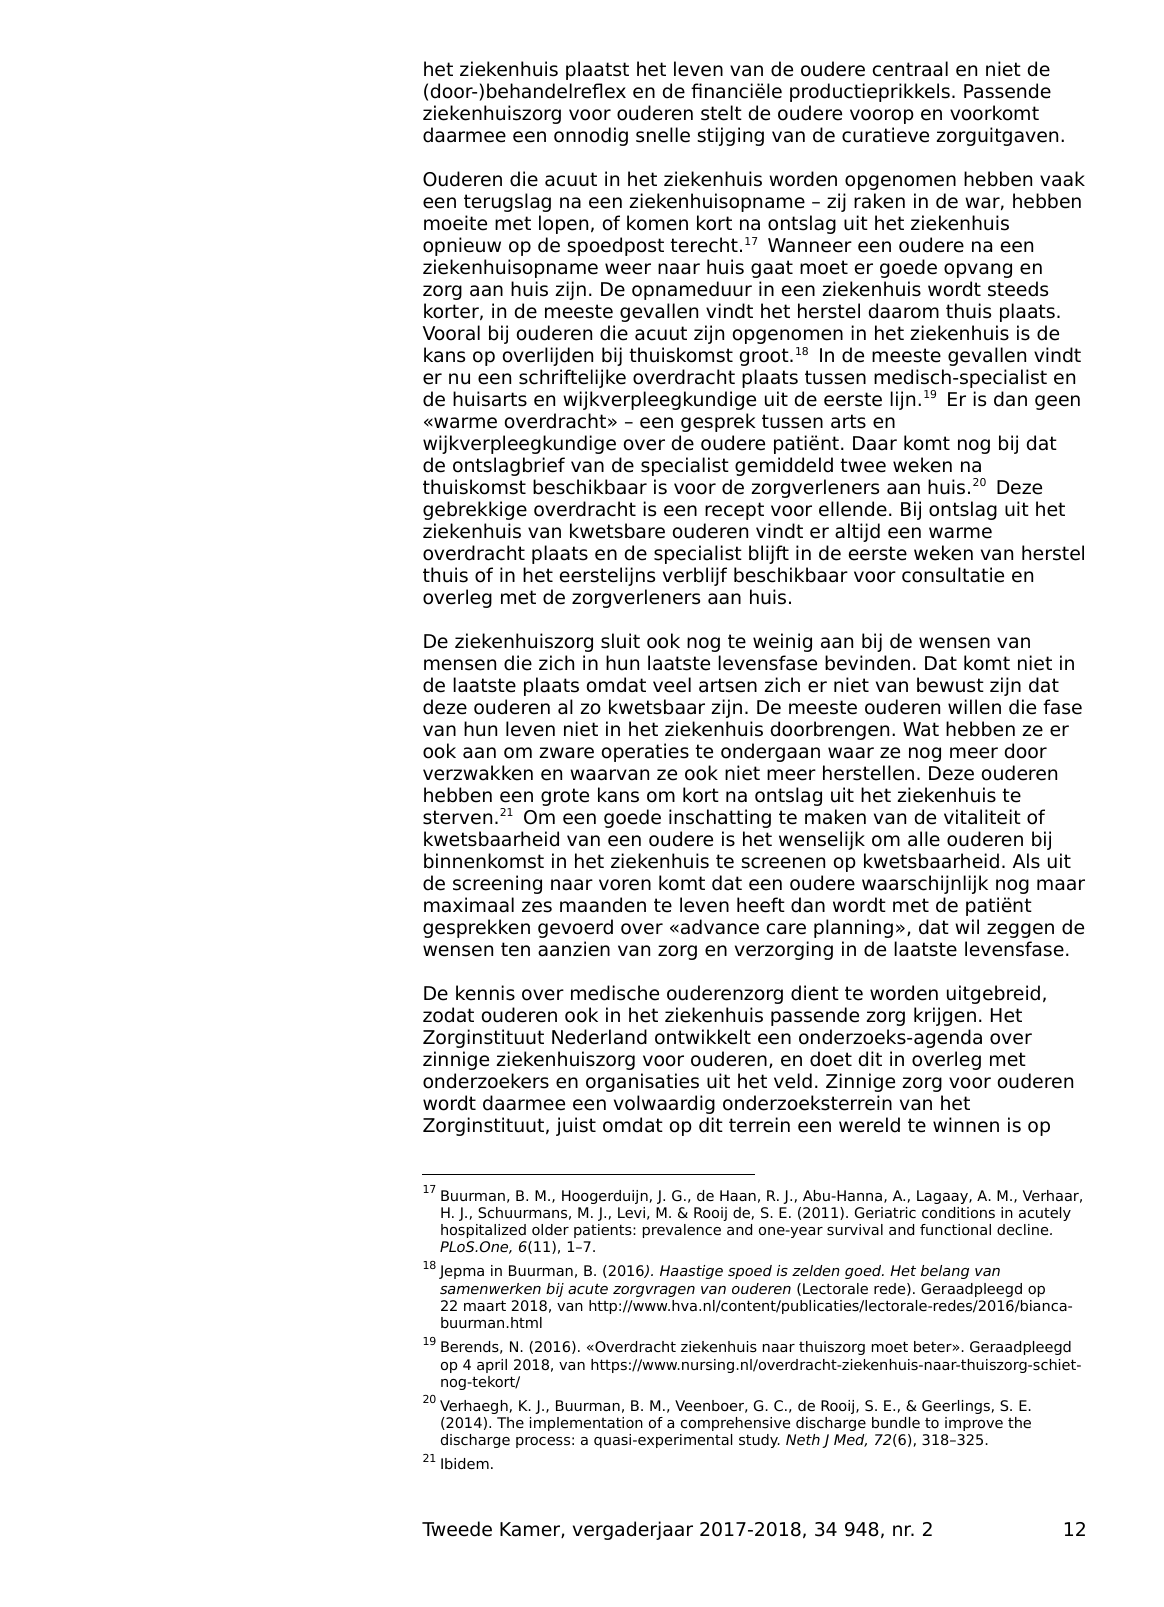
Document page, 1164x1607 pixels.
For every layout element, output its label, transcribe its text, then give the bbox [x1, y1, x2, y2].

text De ziekenhuiszorg sluit ook nog te weinig aan bij de wensen van mensen die zich in hun laatste levensfase bevinden. Dat komt niet in de laatste plaats omdat veel artsen zich er niet van bewust zijn dat deze ouderen al zo kwetsbaar zijn. De meeste ouderen willen die fase van hun leven niet in het ziekenhuis doorbrengen. Wat hebben ze er ook aan om zware operaties te ondergaan waar ze nog meer door verzwakken en waarvan ze ook niet meer herstellen. Deze ouderen hebben een grote kans om kort na ontslag uit het ziekenhuis te sterven. Om een goede inschatting te maken van de vitaliteit of kwetsbaarheid van een oudere is het wenselijk om alle ouderen bij binnenkomst in het ziekenhuis te screenen op kwetsbaarheid. Als uit de screening naar voren komt dat een oudere waarschijnlijk nog maar maximaal zes maanden te leven heeft dan wordt met de patiënt gesprekken gevoerd over «advance care planning», dat wil zeggen de wensen ten aanzien van zorg en verzorging in de laatste levensfase. [422, 631, 1087, 961]
text Verhaegh, K. J., Buurman, B. M., Veenboer, G. C., de Rooij, S. E., & Geerlings, S. E. (2014). The implementation of a comprehensive discharge bundle to improve the discharge process: a quasi-experimental study. Neth J Med, 72(6), 318–325. [422, 1393, 1087, 1449]
text Berends, N. (2016). «Overdracht ziekenhuis naar thuiszorg moet beter». Geraadpleegd op 4 april 2018, van https://www.nursing.nl/overdracht-ziekenhuis-naar-thuiszorg-schiet-nog-tekort/ [422, 1335, 1087, 1391]
text Jepma in Buurman, B. (2016). Haastige spoed is zelden goed. Het belang van samenwerken bij acute zorgvragen van ouderen (Lectorale rede). Geraadpleegd op 22 maart 2018, van http://www.hva.nl/content/publicaties/lectorale-redes/2016/bianca-buurman.html [422, 1259, 1087, 1332]
text De kennis over medische ouderenzorg dient te worden uitgebreid, zodat ouderen ook in het ziekenhuis passende zorg krijgen. Het Zorginstituut Nederland ontwikkelt een onderzoeks-agenda over zinnige ziekenhuiszorg voor ouderen, en doet dit in overleg met onderzoekers en organisaties uit het veld. Zinnige zorg voor ouderen wordt daarmee een volwaardig onderzoeksterrein van het Zorginstituut, juist omdat op dit terrein een wereld te winnen is op [422, 983, 1087, 1137]
text het ziekenhuis plaatst het leven van de oudere centraal en niet de (door-)behandelreflex en de financiële productieprikkels. Passende ziekenhuiszorg voor ouderen stelt de oudere voorop en voorkomt daarmee een onnodig snelle stijging van de curatieve zorguitgaven. [422, 59, 1087, 147]
text Buurman, B. M., Hoogerduijn, J. G., de Haan, R. J., Abu-Hanna, A., Lagaay, A. M., Verhaar, H. J., Schuurmans, M. J., Levi, M. & Rooij de, S. E. (2011). Geriatric conditions in acutely hospitalized older patients: prevalence and one-year survival and functional decline. PLoS.One, 6(11), 1–7. [422, 1183, 1087, 1256]
text Ibidem. [422, 1452, 1087, 1474]
text Ouderen die acuut in het ziekenhuis worden opgenomen hebben vaak een terugslag na een ziekenhuisopname – zij raken in de war, hebben moeite met lopen, of komen kort na ontslag uit het ziekenhuis opnieuw op de spoedpost terecht. Wanneer een oudere na een ziekenhuisopname weer naar huis gaat moet er goede opvang en zorg aan huis zijn. De opnameduur in een ziekenhuis wordt steeds korter, in de meeste gevallen vindt het herstel daarom thuis plaats. Vooral bij ouderen die acuut zijn opgenomen in het ziekenhuis is de kans op overlijden bij thuiskomst groot. In de meeste gevallen vindt er nu een schriftelijke overdracht plaats tussen medisch-specialist en de huisarts en wijkverpleegkundige uit de eerste lijn. Er is dan geen «warme overdracht» – een gesprek tussen arts en wijkverpleegkundige over de oudere patiënt. Daar komt nog bij dat de ontslagbrief van de specialist gemiddeld twee weken na thuiskomst beschikbaar is voor de zorgverleners aan huis. Deze gebrekkige overdracht is een recept voor ellende. Bij ontslag uit het ziekenhuis van kwetsbare ouderen vindt er altijd een warme overdracht plaats en de specialist blijft in de eerste weken van herstel thuis of in het eerstelijns verblijf beschikbaar voor consultatie en overleg met de zorgverleners aan huis. [422, 169, 1087, 609]
